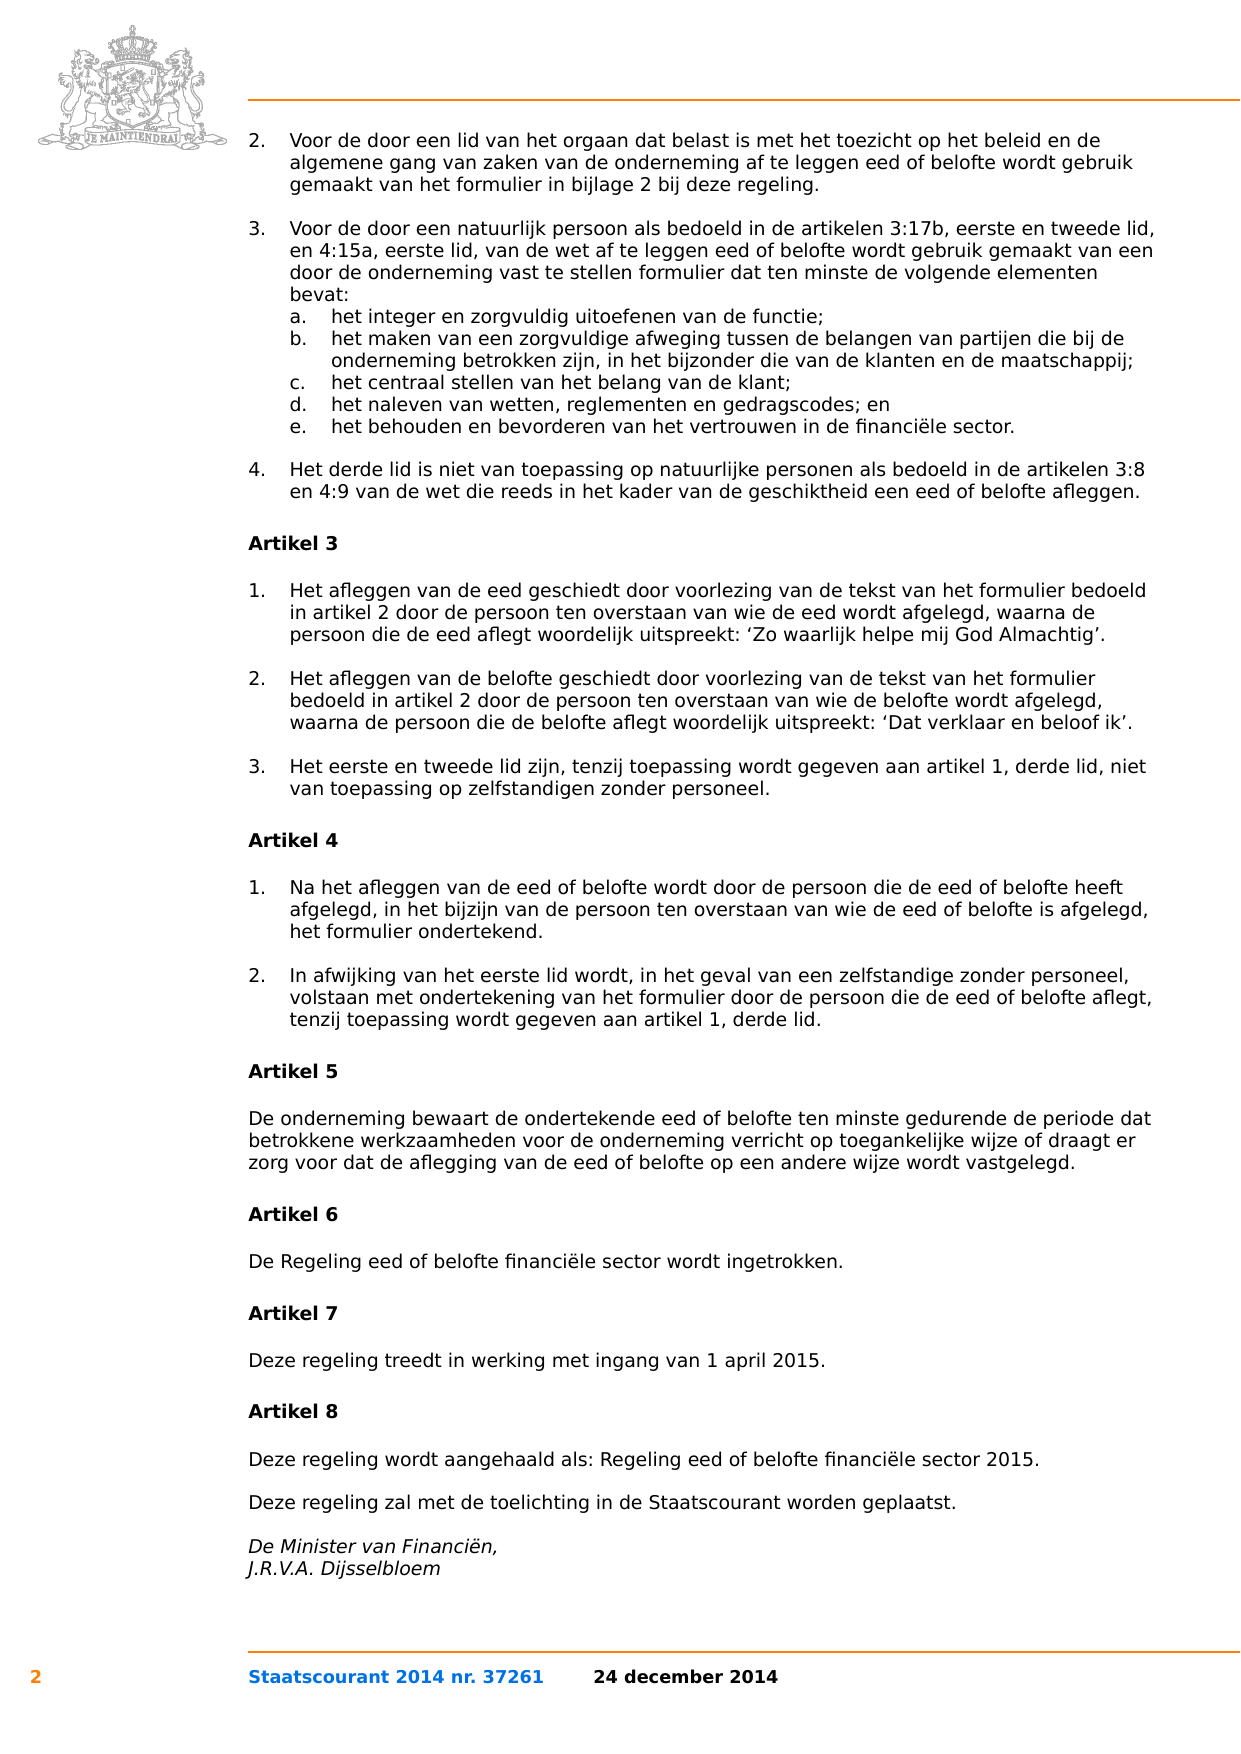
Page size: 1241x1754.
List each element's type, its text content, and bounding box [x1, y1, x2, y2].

text 3. Het eerste en tweede lid zijn, tenzij toepassing wordt gegeven aan artikel 1, derde lid, niet van toepassing op zelfstandigen zonder personeel. [248, 756, 1163, 800]
text a. het integer en zorgvuldig uitoefenen van de functie; [289, 306, 1163, 328]
picture [38, 25, 227, 150]
text c. het centraal stellen van het belang van de klant; [289, 372, 1163, 393]
text 1. Het afleggen van de eed geschiedt door voorlezing van de tekst van het formulier bedoeld in artikel 2 door de persoon ten overstaan van wie de eed wordt afgelegd, waarna de persoon die de eed aflegt woordelijk uitspreekt: ‘Zo waarlijk helpe mij God Almachtig’. [248, 580, 1163, 646]
text b. het maken van een zorgvuldige afweging tussen de belangen van partijen die bij de onderneming betrokken zijn, in het bijzonder die van de klanten en de maatschappij; [289, 328, 1163, 372]
text 2. Voor de door een lid van het orgaan dat belast is met het toezicht op het beleid en de algemene gang van zaken van de onderneming af te leggen eed of belofte wordt gebruik gemaakt van het formulier in bijlage 2 bij deze regeling. [248, 130, 1163, 196]
subtitle Artikel 4 [248, 830, 1163, 852]
text d. het naleven van wetten, reglementen en gedragscodes; en [289, 393, 1163, 416]
text 2. In afwijking van het eerste lid wordt, in het geval van een zelfstandige zonder personeel, volstaan met ondertekening van het formulier door de persoon die de eed of belofte aflegt, tenzij toepassing wordt gegeven aan artikel 1, derde lid. [248, 965, 1163, 1031]
text Deze regeling treedt in werking met ingang van 1 april 2015. [248, 1349, 1163, 1371]
text 3. Voor de door een natuurlijk persoon als bedoeld in de artikelen 3:17b, eerste en tweede lid, en 4:15a, eerste lid, van de wet af te leggen eed of belofte wordt gebruik gemaakt van een door de onderneming vast te stellen formulier dat ten minste de volgende elementen bevat: [248, 218, 1163, 306]
text 4. Het derde lid is niet van toepassing op natuurlijke personen als bedoeld in de artikelen 3:8 en 4:9 van de wet die reeds in het kader van de geschiktheid een eed of belofte afleggen. [248, 459, 1163, 503]
subtitle Artikel 3 [248, 533, 1163, 555]
subtitle Artikel 8 [248, 1401, 1163, 1423]
text Deze regeling zal met de toelichting in de Staatscourant worden geplaatst. [248, 1492, 1163, 1514]
text De onderneming bewaart de ondertekende eed of belofte ten minste gedurende de periode dat betrokkene werkzaamheden voor de onderneming verricht op toegankelijke wijze of draagt er zorg voor dat de aflegging van de eed of belofte op een andere wijze wordt vastgelegd. [248, 1108, 1163, 1173]
text 2. Het afleggen van de belofte geschiedt door voorlezing van de tekst van het formulier bedoeld in artikel 2 door de persoon ten overstaan van wie de belofte wordt afgelegd, waarna de persoon die de belofte aflegt woordelijk uitspreekt: ‘Dat verklaar en beloof ik’. [248, 668, 1163, 734]
text e. het behouden en bevorderen van het vertrouwen in de financiële sector. [289, 416, 1163, 437]
text Deze regeling wordt aangehaald als: Regeling eed of belofte financiële sector 2015. [248, 1448, 1163, 1470]
subtitle Artikel 5 [248, 1061, 1163, 1083]
subtitle Artikel 6 [248, 1203, 1163, 1226]
text 1. Na het afleggen van de eed of belofte wordt door de persoon die de eed of belofte heeft afgelegd, in het bijzijn van de persoon ten overstaan van wie de eed of belofte is afgelegd, het formulier ondertekend. [248, 877, 1163, 943]
text De Minister van Financiën, J.R.V.A. Dijsselbloem [248, 1536, 1163, 1580]
text De Regeling eed of belofte financiële sector wordt ingetrokken. [248, 1251, 1163, 1272]
subtitle Artikel 7 [248, 1302, 1163, 1324]
